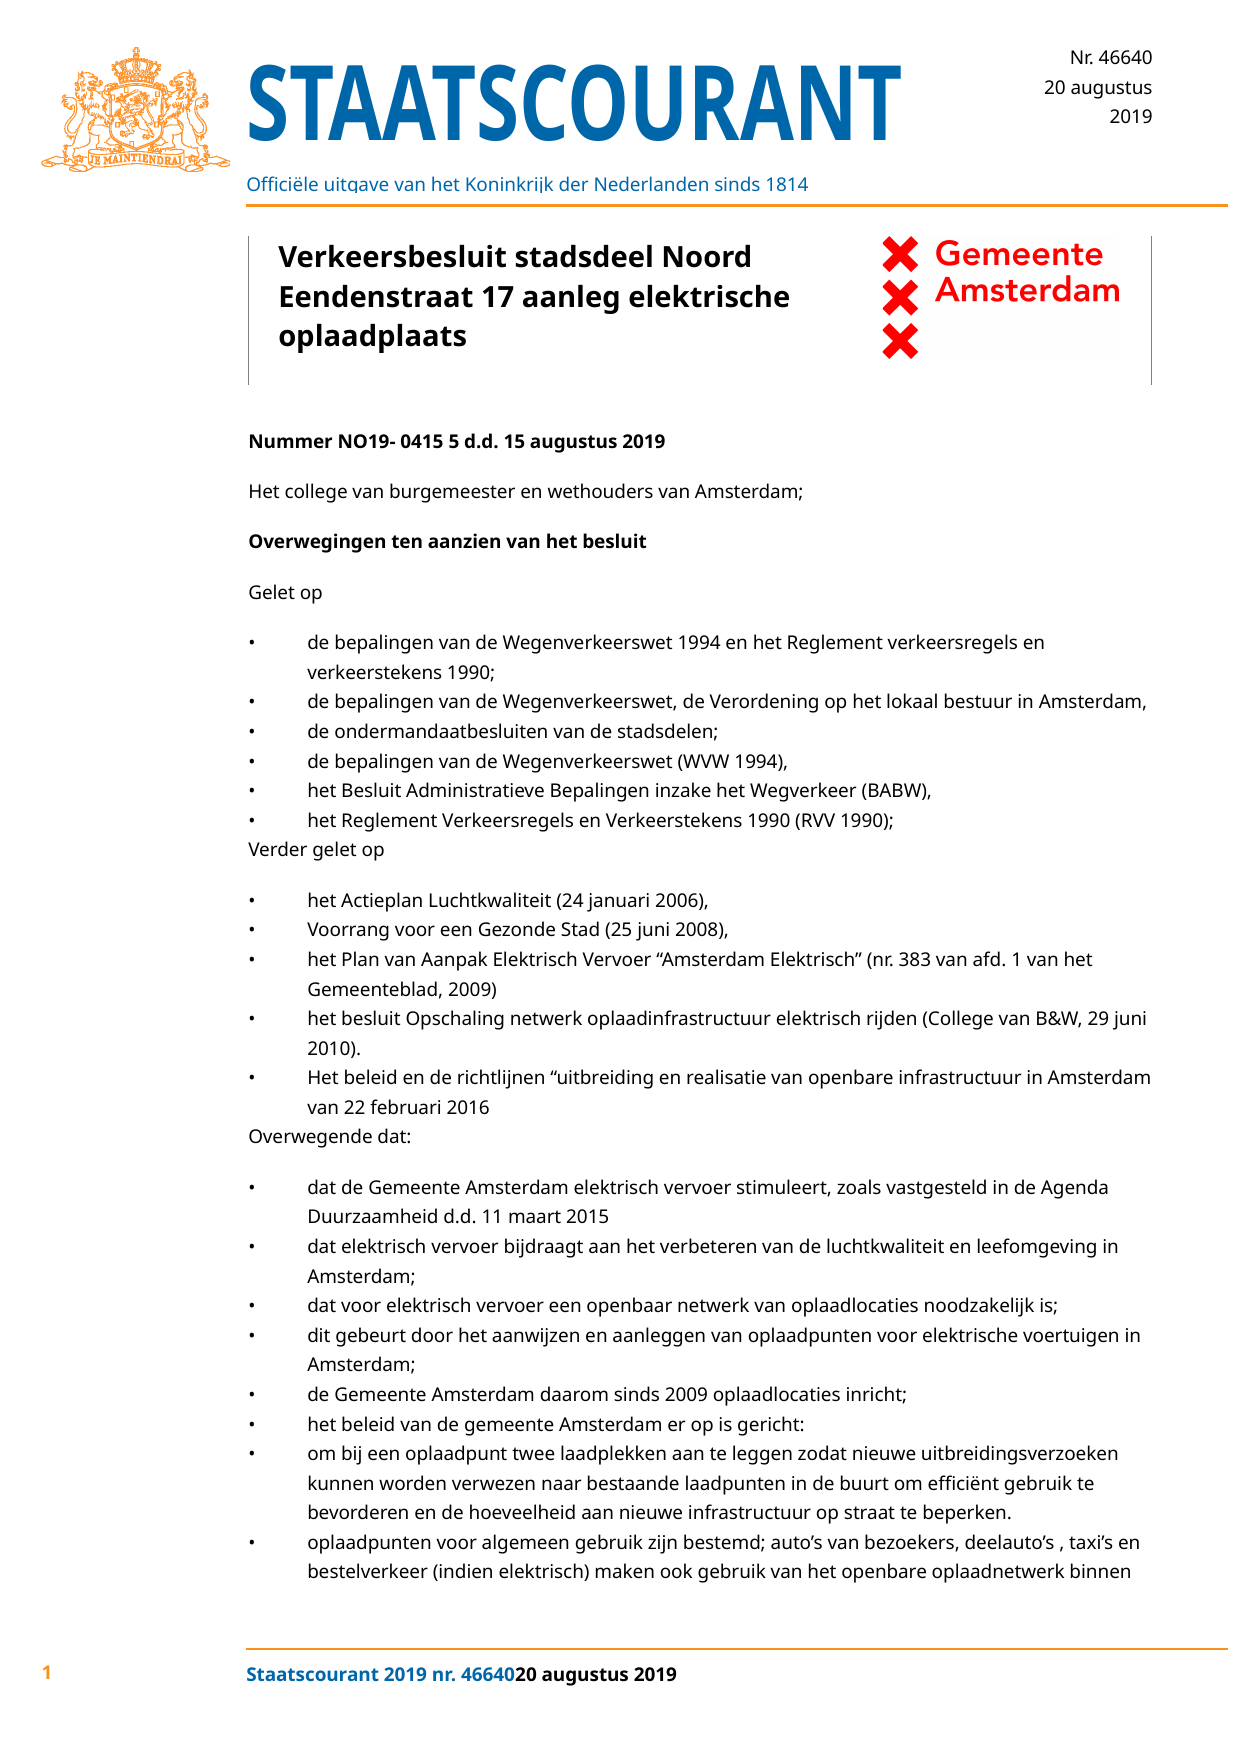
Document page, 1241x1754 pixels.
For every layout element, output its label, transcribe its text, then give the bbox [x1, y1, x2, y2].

list dat voor elektrisch vervoer een openbaar netwerk van oplaadlocaties noodzakelijk is; [248, 1292, 1152, 1318]
list de Gemeente Amsterdam daarom sinds 2009 oplaadlocaties inricht; [248, 1381, 1152, 1407]
list de bepalingen van de Wegenverkeerswet, de Verordening op het lokaal bestuur in Amsterdam, [248, 689, 1152, 714]
list het Besluit Administratieve Bepalingen inzake het Wegverkeer (BABW), [248, 777, 1152, 803]
text Overwegingen ten aanzien van het besluit [248, 529, 1152, 554]
text Het college van burgemeester en wethouders van Amsterdam; [248, 478, 1152, 504]
list de bepalingen van de Wegenverkeerswet (WVW 1994), [248, 748, 1152, 774]
table_header Verkeersbesluit stadsdeel Noord Eendenstraat 17 aanleg elektrische oplaadplaats [249, 236, 850, 385]
list het besluit Opschaling netwerk oplaadinfrastructuur elektrisch rijden (College van B&W, 29 juni 2010). [248, 1005, 1152, 1061]
list het beleid van de gemeente Amsterdam er op is gericht: [248, 1411, 1152, 1437]
list Voorrang voor een Gezonde Stad (25 juni 2008), [248, 917, 1152, 942]
list dat elektrisch vervoer bijdraagt aan het verbeteren van de luchtkwaliteit en leefomgeving in Amsterdam; [248, 1233, 1152, 1289]
list Het beleid en de richtlijnen “uitbreiding en realisatie van openbare infrastructuur in Amsterdam van 22 februari 2016 [248, 1064, 1152, 1120]
list het Plan van Aanpak Elektrisch Vervoer “Amsterdam Elektrisch” (nr. 383 van afd. 1 van het Gemeenteblad, 2009) [248, 946, 1152, 1002]
list dit gebeurt door het aanwijzen en aanleggen van oplaadpunten voor elektrische voertuigen in Amsterdam; [248, 1322, 1152, 1377]
list oplaadpunten voor algemeen gebruik zijn bestemd; auto’s van bezoekers, deelauto’s , taxi’s en bestelverkeer (indien elektrisch) maken ook gebruik van het openbare oplaadnetwerk binnen [248, 1529, 1152, 1584]
text Gelet op [248, 579, 1152, 605]
list het Actieplan Luchtkwaliteit (24 januari 2006), [248, 887, 1152, 913]
text Nummer NO19- 0415 5 d.d. 15 augustus 2019 [248, 428, 1152, 454]
table_header [850, 236, 1151, 385]
picture [882, 236, 1119, 359]
picture [41, 47, 231, 172]
text Overwegende dat: [248, 1124, 1152, 1149]
text Verder gelet op [248, 837, 1152, 862]
list het Reglement Verkeersregels en Verkeerstekens 1990 (RVV 1990); [248, 807, 1152, 833]
list om bij een oplaadpunt twee laadplekken aan te leggen zodat nieuwe uitbreidingsverzoeken kunnen worden verwezen naar bestaande laadpunten in de buurt om efficiënt gebruik te bevorderen en de hoeveelheid aan nieuwe infrastructuur op straat te beperken. [248, 1440, 1152, 1525]
list dat de Gemeente Amsterdam elektrisch vervoer stimuleert, zoals vastgesteld in de Agenda Duurzaamheid d.d. 11 maart 2015 [248, 1174, 1152, 1229]
list de bepalingen van de Wegenverkeerswet 1994 en het Reglement verkeersregels en verkeerstekens 1990; [248, 629, 1152, 685]
list de ondermandaatbesluiten van de stadsdelen; [248, 718, 1152, 744]
